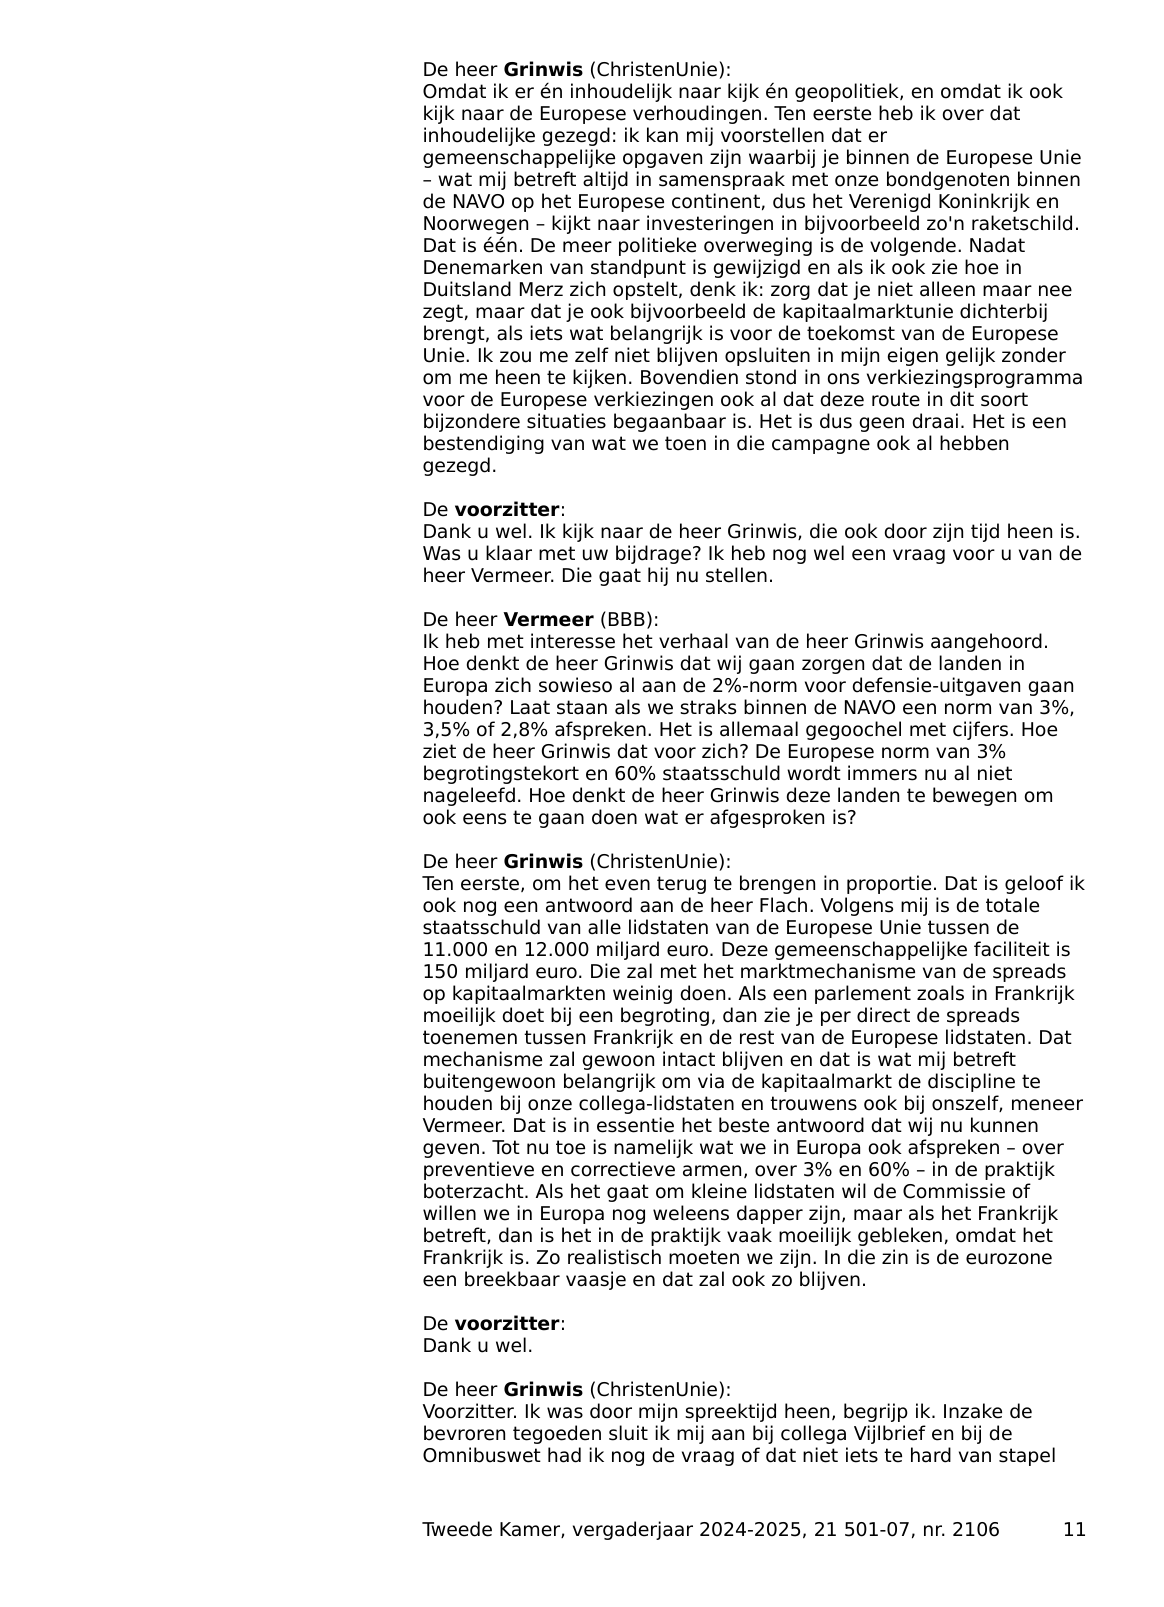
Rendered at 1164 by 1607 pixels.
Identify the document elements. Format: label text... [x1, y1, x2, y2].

text De heer Grinwis (ChristenUnie): [422, 851, 1087, 873]
text Voorzitter. Ik was door mijn spreektijd heen, begrijp ik. Inzake de bevroren tegoeden sluit ik mij aan bij collega Vijlbrief en bij de Omnibuswet had ik nog de vraag of dat niet iets te hard van stapel [422, 1401, 1087, 1467]
text De heer Grinwis (ChristenUnie): [422, 1379, 1087, 1401]
text De voorzitter: [422, 1313, 1087, 1335]
text De heer Vermeer (BBB): [422, 609, 1087, 631]
text Dank u wel. Ik kijk naar de heer Grinwis, die ook door zijn tijd heen is. Was u klaar met uw bijdrage? Ik heb nog wel een vraag voor u van de heer Vermeer. Die gaat hij nu stellen. [422, 521, 1087, 587]
text De voorzitter: [422, 499, 1087, 521]
text De heer Grinwis (ChristenUnie): [422, 59, 1087, 81]
text Ten eerste, om het even terug te brengen in proportie. Dat is geloof ik ook nog een antwoord aan de heer Flach. Volgens mij is de totale staatsschuld van alle lidstaten van de Europese Unie tussen de 11.000 en 12.000 miljard euro. Deze gemeenschappelijke faciliteit is 150 miljard euro. Die zal met het marktmechanisme van de spreads op kapitaalmarkten weinig doen. Als een parlement zoals in Frankrijk moeilijk doet bij een begroting, dan zie je per direct de spreads toenemen tussen Frankrijk en de rest van de Europese lidstaten. Dat mechanisme zal gewoon intact blijven en dat is wat mij betreft buitengewoon belangrijk om via de kapitaalmarkt de discipline te houden bij onze collega-lidstaten en trouwens ook bij onszelf, meneer Vermeer. Dat is in essentie het beste antwoord dat wij nu kunnen geven. Tot nu toe is namelijk wat we in Europa ook afspreken – over preventieve en correctieve armen, over 3% en 60% – in de praktijk boterzacht. Als het gaat om kleine lidstaten wil de Commissie of willen we in Europa nog weleens dapper zijn, maar als het Frankrijk betreft, dan is het in de praktijk vaak moeilijk gebleken, omdat het Frankrijk is. Zo realistisch moeten we zijn. In die zin is de eurozone een breekbaar vaasje en dat zal ook zo blijven. [422, 873, 1087, 1291]
text Dank u wel. [422, 1335, 1087, 1357]
text Ik heb met interesse het verhaal van de heer Grinwis aangehoord. Hoe denkt de heer Grinwis dat wij gaan zorgen dat de landen in Europa zich sowieso al aan de 2%-norm voor defensie-uitgaven gaan houden? Laat staan als we straks binnen de NAVO een norm van 3%, 3,5% of 2,8% afspreken. Het is allemaal gegoochel met cijfers. Hoe ziet de heer Grinwis dat voor zich? De Europese norm van 3% begrotingstekort en 60% staatsschuld wordt immers nu al niet nageleefd. Hoe denkt de heer Grinwis deze landen te bewegen om ook eens te gaan doen wat er afgesproken is? [422, 631, 1087, 829]
text Omdat ik er én inhoudelijk naar kijk én geopolitiek, en omdat ik ook kijk naar de Europese verhoudingen. Ten eerste heb ik over dat inhoudelijke gezegd: ik kan mij voorstellen dat er gemeenschappelijke opgaven zijn waarbij je binnen de Europese Unie – wat mij betreft altijd in samenspraak met onze bondgenoten binnen de NAVO op het Europese continent, dus het Verenigd Koninkrijk en Noorwegen – kijkt naar investeringen in bijvoorbeeld zo'n raketschild. Dat is één. De meer politieke overweging is de volgende. Nadat Denemarken van standpunt is gewijzigd en als ik ook zie hoe in Duitsland Merz zich opstelt, denk ik: zorg dat je niet alleen maar nee zegt, maar dat je ook bijvoorbeeld de kapitaalmarktunie dichterbij brengt, als iets wat belangrijk is voor de toekomst van de Europese Unie. Ik zou me zelf niet blijven opsluiten in mijn eigen gelijk zonder om me heen te kijken. Bovendien stond in ons verkiezingsprogramma voor de Europese verkiezingen ook al dat deze route in dit soort bijzondere situaties begaanbaar is. Het is dus geen draai. Het is een bestendiging van wat we toen in die campagne ook al hebben gezegd. [422, 81, 1087, 477]
